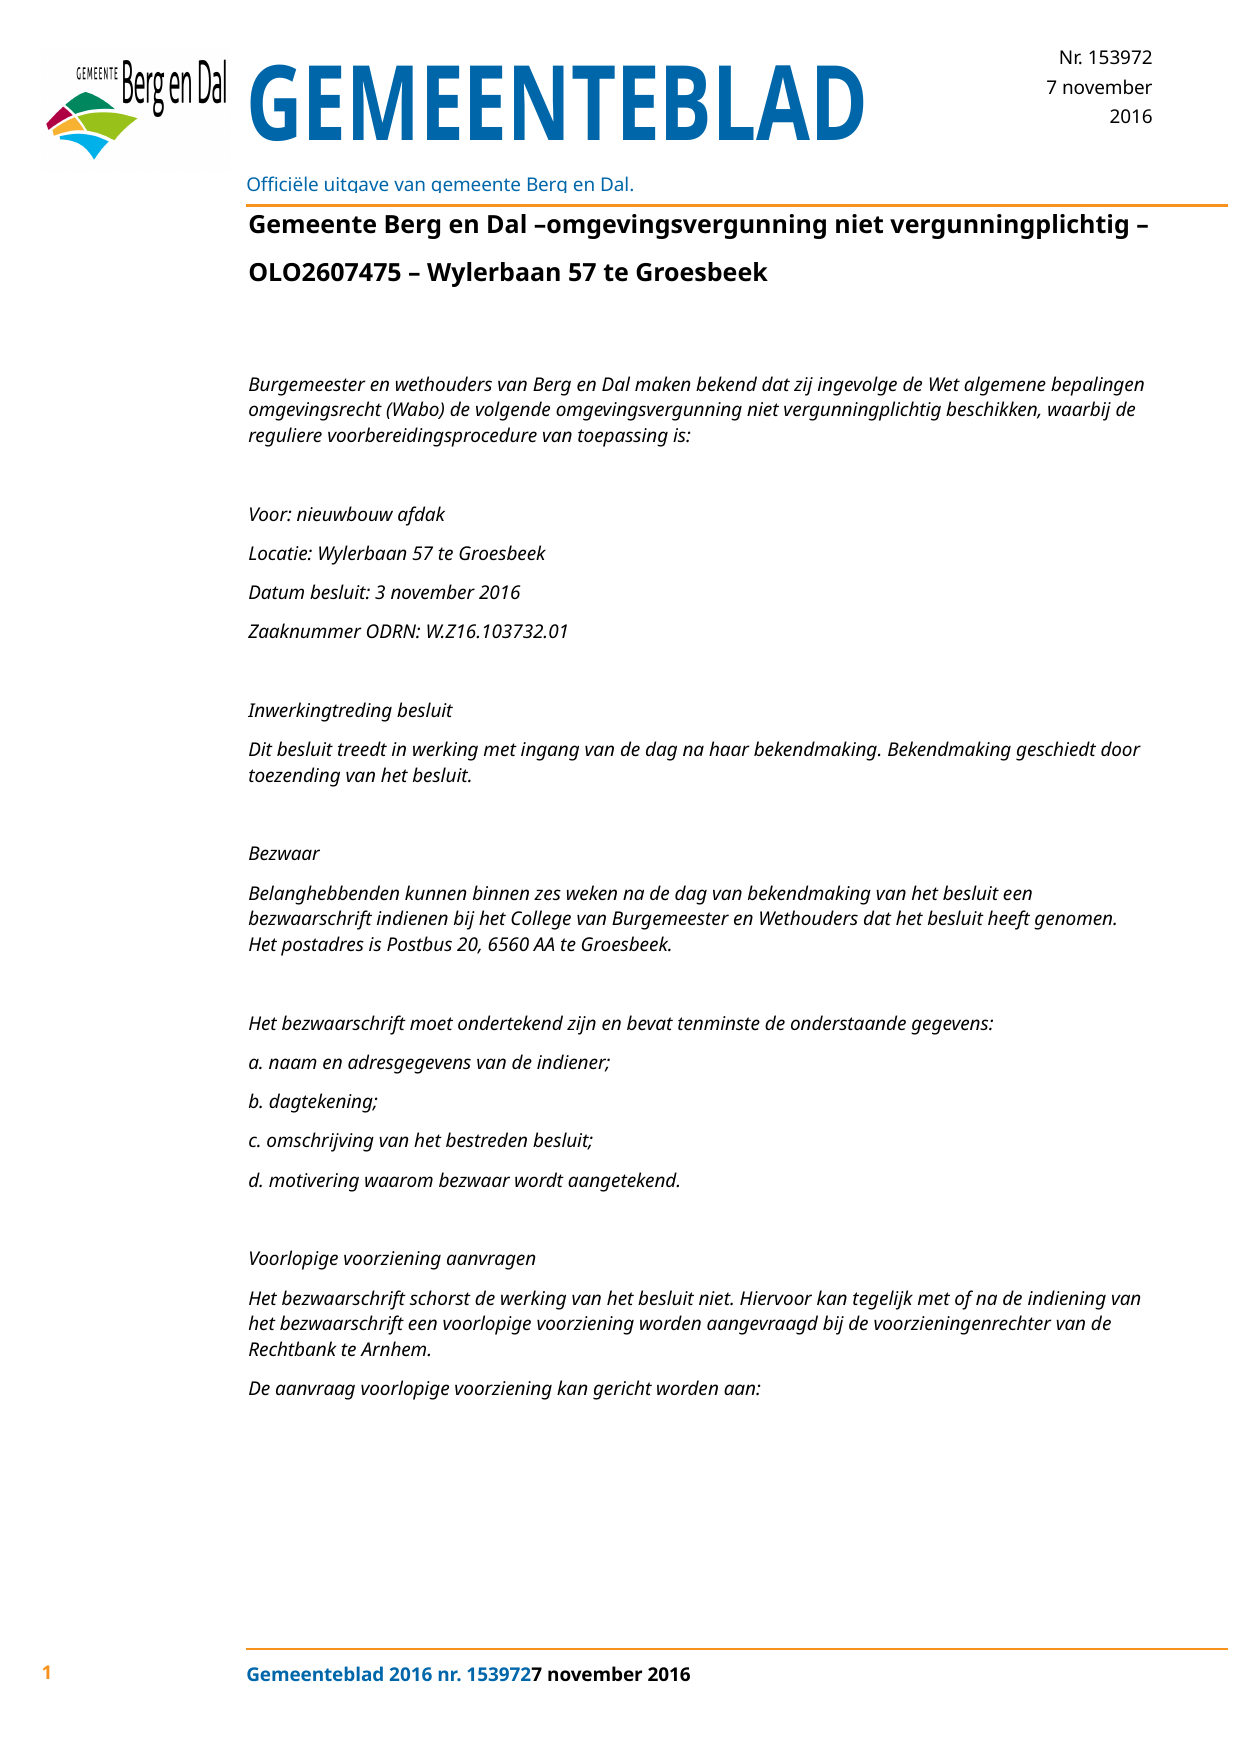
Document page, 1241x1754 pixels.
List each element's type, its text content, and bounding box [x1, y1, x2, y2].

text Datum besluit: 3 november 2016 [248, 579, 1152, 605]
text Zaaknummer ODRN: W.Z16.103732.01 [248, 618, 1152, 644]
text Inwerkingtreding besluit [248, 697, 1152, 723]
text a. naam en adresgegevens van de indiener; [248, 1049, 1152, 1075]
text Voorlopige voorziening aanvragen [248, 1246, 1152, 1271]
text Locatie: Wylerbaan 57 te Groesbeek [248, 540, 1152, 566]
text c. omschrijving van het bestreden besluit; [248, 1128, 1152, 1153]
text b. dagtekening; [248, 1088, 1152, 1114]
text Burgemeester en wethouders van Berg en Dal maken bekend dat zij ingevolge de Wet algemene bepalingen omgevingsrecht (Wabo) de volgende omgevingsvergunning niet vergunningplichtig beschikken, waarbij de reguliere voorbereidingsprocedure van toepassing is: [248, 371, 1152, 448]
text d. motivering waarom bezwaar wordt aangetekend. [248, 1167, 1152, 1193]
text Gemeente Berg en Dal –omgevingsvergunning niet vergunningplichtig – OLO2607475 – Wylerbaan 57 te Groesbeek [248, 207, 1152, 288]
picture [41, 47, 231, 172]
text Voor: nieuwbouw afdak [248, 501, 1152, 526]
text Het bezwaarschrift schorst de werking van het besluit niet. Hiervoor kan tegelijk met of na de indiening van het bezwaarschrift een voorlopige voorziening worden aangevraagd bij de voorzieningenrechter van de Rechtbank te Arnhem. [248, 1285, 1152, 1362]
text Dit besluit treedt in werking met ingang van de dag na haar bekendmaking. Bekendmaking geschiedt door toezending van het besluit. [248, 736, 1152, 788]
text Bezwaar [248, 841, 1152, 866]
text De aanvraag voorlopige voorziening kan gericht worden aan: [248, 1376, 1152, 1401]
text Belanghebbenden kunnen binnen zes weken na de dag van bekendmaking van het besluit een bezwaarschrift indienen bij het College van Burgemeester en Wethouders dat het besluit heeft genomen. Het postadres is Postbus 20, 6560 AA te Groesbeek. [248, 880, 1152, 957]
text Het bezwaarschrift moet ondertekend zijn en bevat tenminste de onderstaande gegevens: [248, 1010, 1152, 1036]
